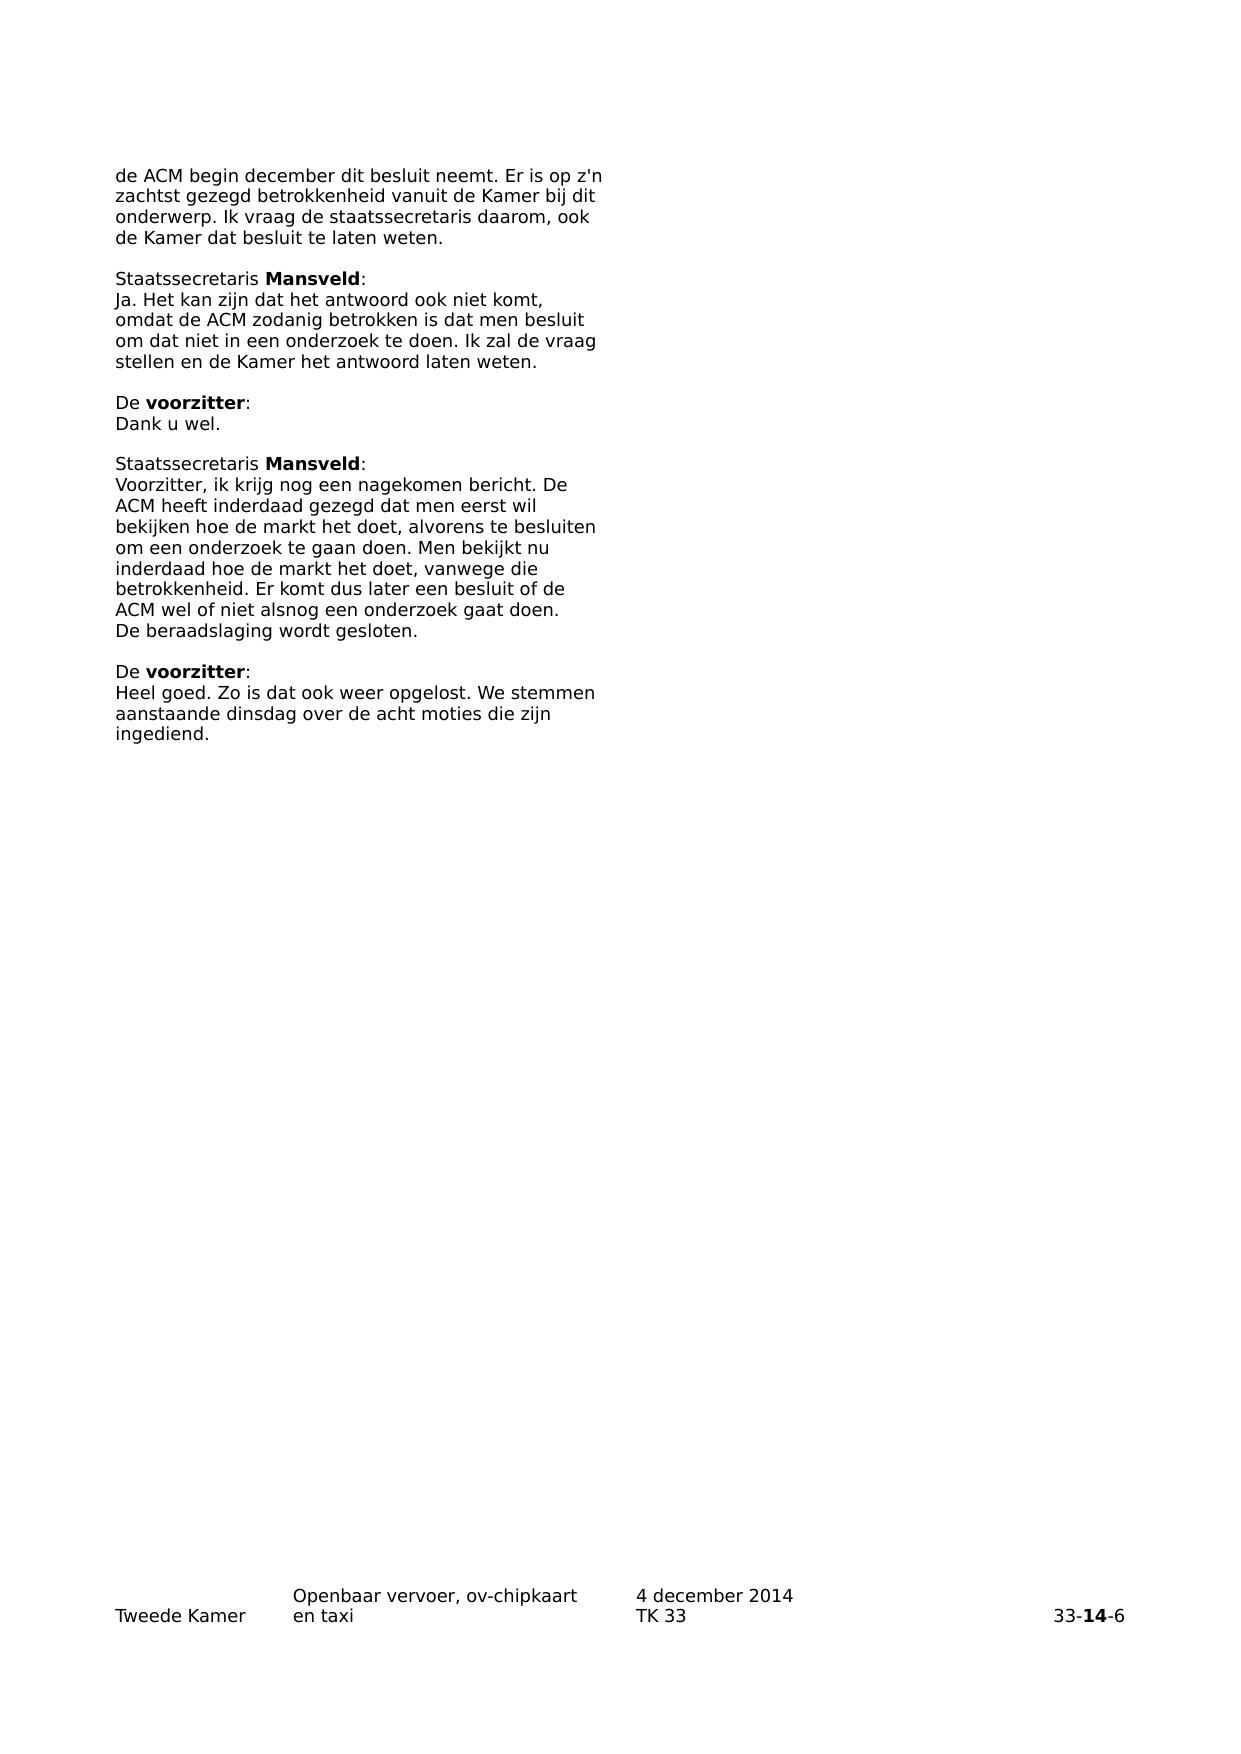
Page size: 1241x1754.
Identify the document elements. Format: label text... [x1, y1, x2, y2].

text De voorzitter: [115, 662, 605, 682]
text De beraadslaging wordt gesloten. [115, 621, 605, 642]
text Staatssecretaris Mansveld: [115, 454, 605, 475]
text De voorzitter: [115, 393, 605, 413]
text Staatssecretaris Mansveld: [115, 269, 605, 289]
text Heel goed. Zo is dat ook weer opgelost. We stemmen aanstaande dinsdag over de acht moties die zijn ingediend. [115, 682, 605, 745]
text de ACM begin december dit besluit neemt. Er is op z'n zachtst gezegd betrokkenheid vanuit de Kamer bij dit onderwerp. Ik vraag de staatssecretaris daarom, ook de Kamer dat besluit te laten weten. [115, 165, 605, 249]
text Dank u wel. [115, 413, 605, 434]
text Voorzitter, ik krijg nog een nagekomen bericht. De ACM heeft inderdaad gezegd dat men eerst wil bekijken hoe de markt het doet, alvorens te besluiten om een onderzoek te gaan doen. Men bekijkt nu inderdaad hoe de markt het doet, vanwege die betrokkenheid. Er komt dus later een besluit of de ACM wel of niet alsnog een onderzoek gaat doen. [115, 475, 605, 621]
text Ja. Het kan zijn dat het antwoord ook niet komt, omdat de ACM zodanig betrokken is dat men besluit om dat niet in een onderzoek te doen. Ik zal de vraag stellen en de Kamer het antwoord laten weten. [115, 289, 605, 373]
